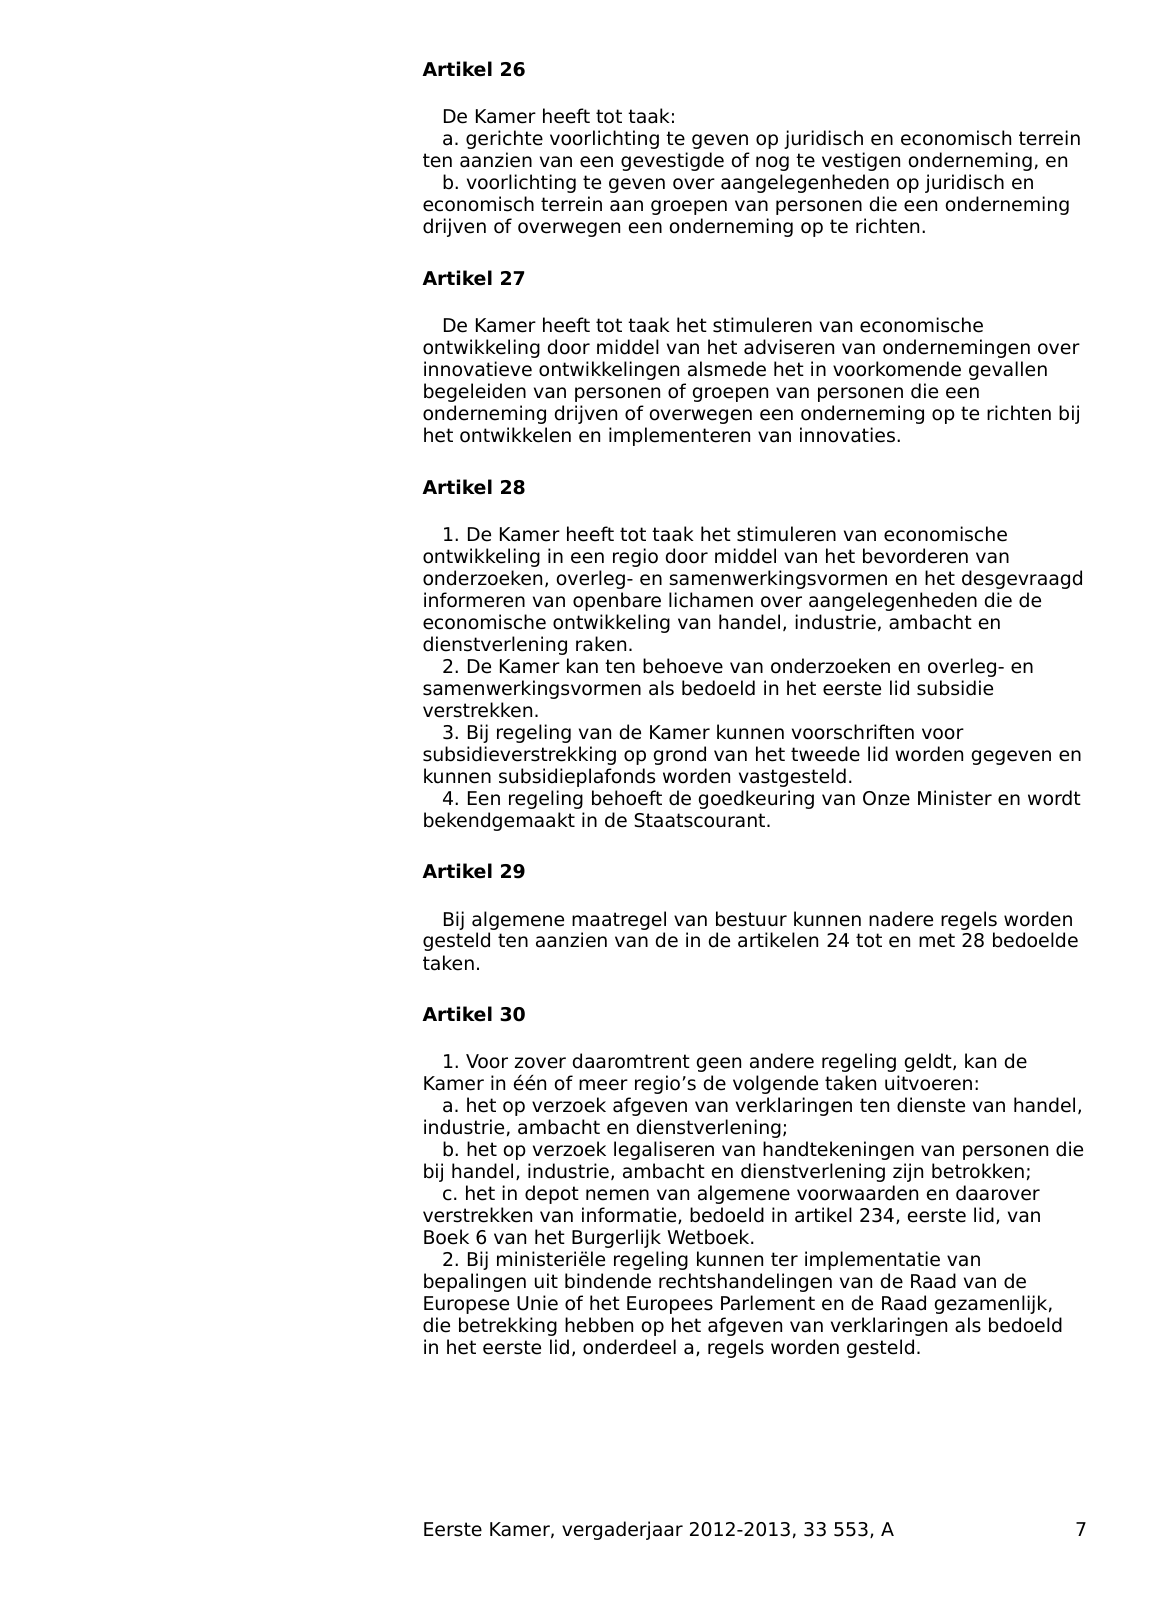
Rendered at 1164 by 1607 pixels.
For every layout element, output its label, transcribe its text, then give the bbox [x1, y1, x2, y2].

text 4. Een regeling behoeft de goedkeuring van Onze Minister en wordt bekendgemaakt in de Staatscourant. [422, 787, 1087, 831]
text 1. Voor zover daaromtrent geen andere regeling geldt, kan de Kamer in één of meer regio’s de volgende taken uitvoeren: [422, 1051, 1087, 1095]
text 3. Bij regeling van de Kamer kunnen voorschriften voor subsidieverstrekking op grond van het tweede lid worden gegeven en kunnen subsidieplafonds worden vastgesteld. [422, 722, 1087, 787]
subtitle Artikel 29 [422, 861, 1087, 883]
subtitle Artikel 28 [422, 477, 1087, 499]
subtitle Artikel 30 [422, 1004, 1087, 1026]
text 2. De Kamer kan ten behoeve van onderzoeken en overleg- en samenwerkingsvormen als bedoeld in het eerste lid subsidie verstrekken. [422, 656, 1087, 722]
text De Kamer heeft tot taak: [422, 106, 1087, 128]
text c. het in depot nemen van algemene voorwaarden en daarover verstrekken van informatie, bedoeld in artikel 234, eerste lid, van Boek 6 van het Burgerlijk Wetboek. [422, 1183, 1087, 1249]
subtitle Artikel 27 [422, 268, 1087, 290]
text 2. Bij ministeriële regeling kunnen ter implementatie van bepalingen uit bindende rechtshandelingen van de Raad van de Europese Unie of het Europees Parlement en de Raad gezamenlijk, die betrekking hebben op het afgeven van verklaringen als bedoeld in het eerste lid, onderdeel a, regels worden gesteld. [422, 1249, 1087, 1359]
text b. voorlichting te geven over aangelegenheden op juridisch en economisch terrein aan groepen van personen die een onderneming drijven of overwegen een onderneming op te richten. [422, 172, 1087, 238]
text Bij algemene maatregel van bestuur kunnen nadere regels worden gesteld ten aanzien van de in de artikelen 24 tot en met 28 bedoelde taken. [422, 908, 1087, 974]
text 1. De Kamer heeft tot taak het stimuleren van economische ontwikkeling in een regio door middel van het bevorderen van onderzoeken, overleg- en samenwerkingsvormen en het desgevraagd informeren van openbare lichamen over aangelegenheden die de economische ontwikkeling van handel, industrie, ambacht en dienstverlening raken. [422, 524, 1087, 656]
text De Kamer heeft tot taak het stimuleren van economische ontwikkeling door middel van het adviseren van ondernemingen over innovatieve ontwikkelingen alsmede het in voorkomende gevallen begeleiden van personen of groepen van personen die een onderneming drijven of overwegen een onderneming op te richten bij het ontwikkelen en implementeren van innovaties. [422, 315, 1087, 447]
subtitle Artikel 26 [422, 59, 1087, 81]
text a. gerichte voorlichting te geven op juridisch en economisch terrein ten aanzien van een gevestigde of nog te vestigen onderneming, en [422, 128, 1087, 172]
text a. het op verzoek afgeven van verklaringen ten dienste van handel, industrie, ambacht en dienstverlening; [422, 1095, 1087, 1139]
text b. het op verzoek legaliseren van handtekeningen van personen die bij handel, industrie, ambacht en dienstverlening zijn betrokken; [422, 1139, 1087, 1183]
